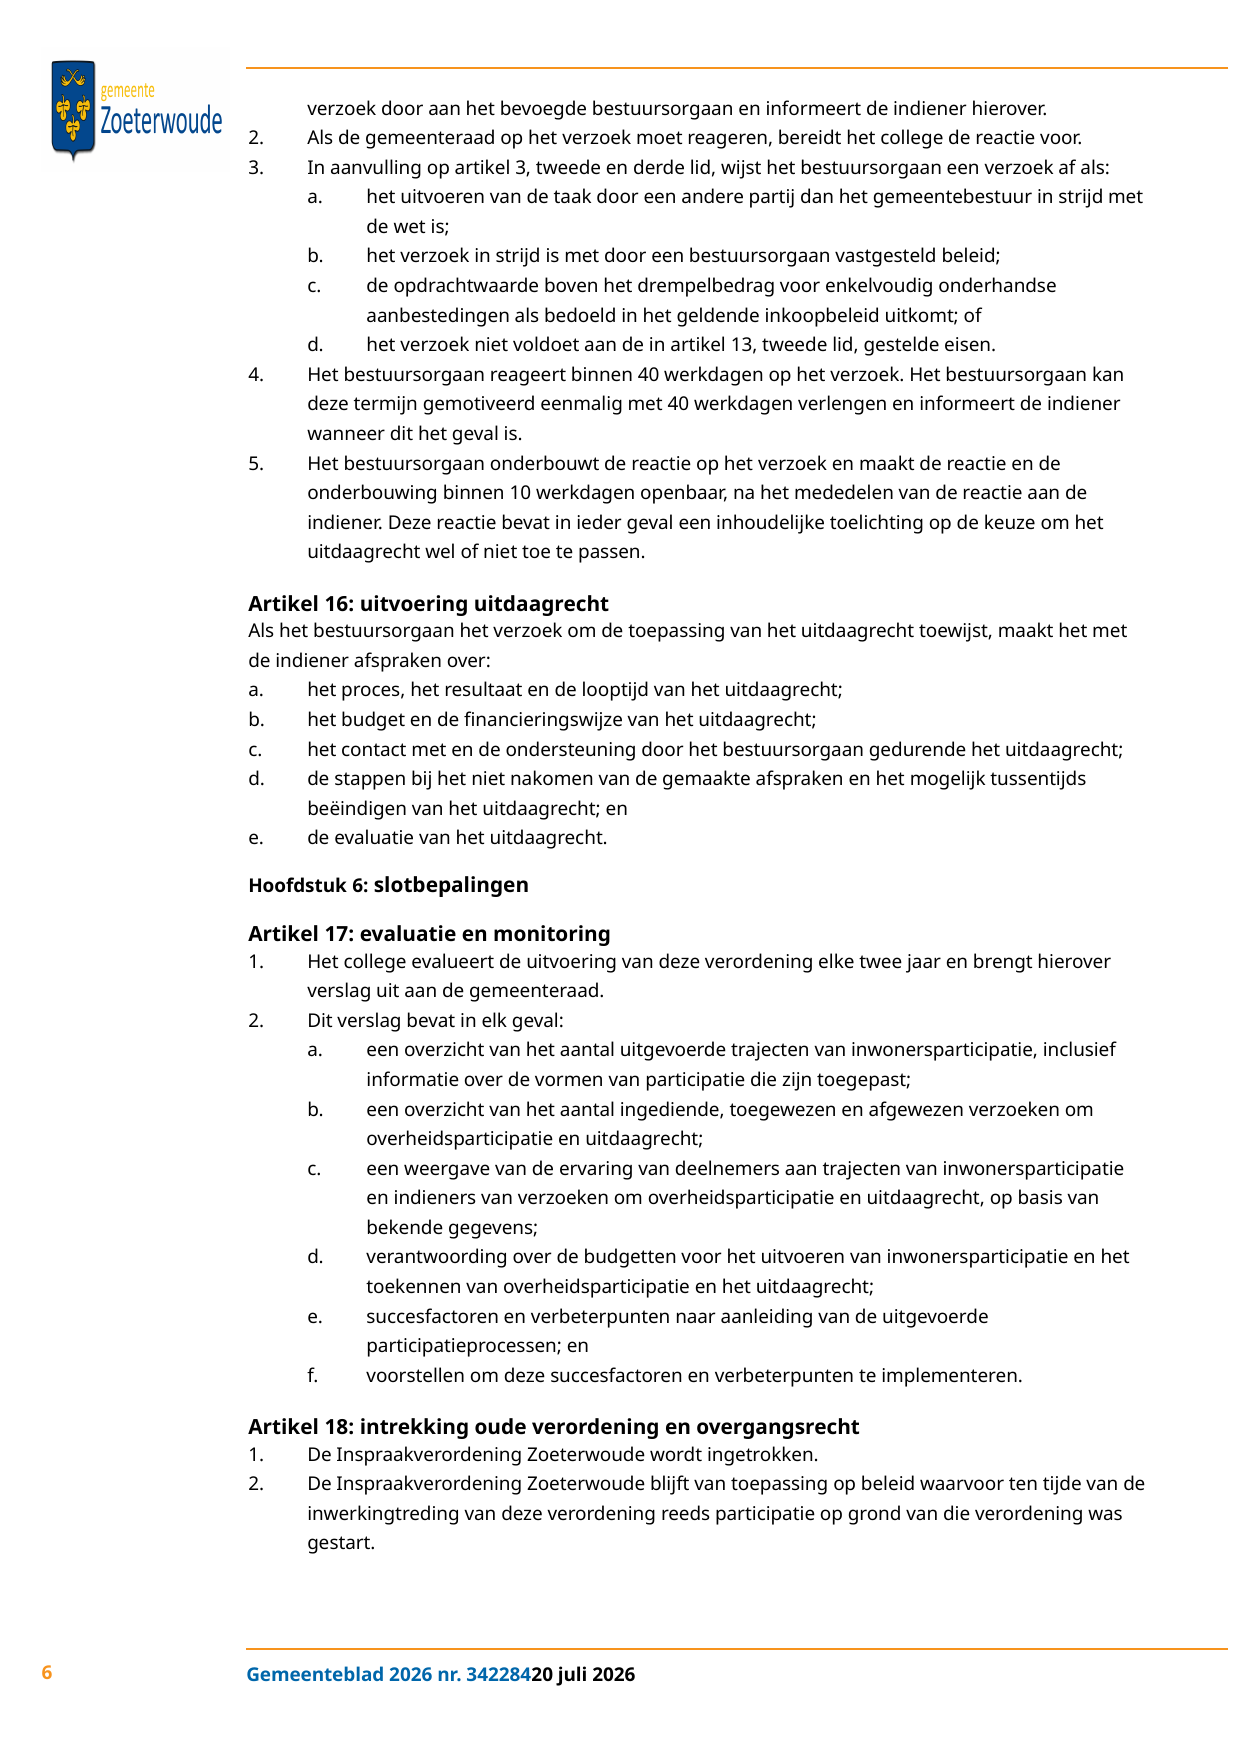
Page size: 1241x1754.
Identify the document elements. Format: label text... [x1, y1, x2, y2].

list Het bestuursorgaan reageert binnen 40 werkdagen op het verzoek. Het bestuursorgaan kan deze termijn gemotiveerd eenmalig met 40 werkdagen verlengen en informeert de indiener wanneer dit het geval is. [248, 361, 1152, 446]
list het contact met en de ondersteuning door het bestuursorgaan gedurende het uitdaagrecht; [248, 736, 1152, 761]
list voorstellen om deze succesfactoren en verbeterpunten te implementeren. [307, 1362, 1152, 1388]
list De Inspraakverordening Zoeterwoude wordt ingetrokken. [248, 1441, 1152, 1467]
picture [41, 47, 231, 172]
list het verzoek niet voldoet aan de in artikel 13, tweede lid, gestelde eisen. [307, 331, 1152, 357]
list Dit verslag bevat in elk geval: [248, 1007, 1152, 1033]
list verantwoording over de budgetten voor het uitvoeren van inwonersparticipatie en het toekennen van overheidsparticipatie en het uitdaagrecht; [307, 1244, 1152, 1299]
text Artikel 16: uitvoering uitdaagrecht [248, 589, 1152, 617]
list het proces, het resultaat en de looptijd van het uitdaagrecht; [248, 677, 1152, 702]
list het uitvoeren van de taak door een andere partij dan het gemeentebestuur in strijd met de wet is; [307, 183, 1152, 239]
list Het college evalueert de uitvoering van deze verordening elke twee jaar en brengt hierover verslag uit aan de gemeenteraad. [248, 948, 1152, 1003]
list De Inspraakverordening Zoeterwoude blijft van toepassing op beleid waarvoor ten tijde van de inwerkingtreding van deze verordening reeds participatie op grond van die verordening was gestart. [248, 1470, 1152, 1555]
text Als het bestuursorgaan het verzoek om de toepassing van het uitdaagrecht toewijst, maakt het met de indiener afspraken over: [248, 617, 1152, 673]
text Artikel 17: evaluatie en monitoring [248, 919, 1152, 948]
list een overzicht van het aantal ingediende, toegewezen en afgewezen verzoeken om overheidsparticipatie en uitdaagrecht; [307, 1096, 1152, 1151]
list succesfactoren en verbeterpunten naar aanleiding van de uitgevoerde participatieprocessen; en [307, 1303, 1152, 1358]
list een weergave van de ervaring van deelnemers aan trajecten van inwonersparticipatie en indieners van verzoeken om overheidsparticipatie en uitdaagrecht, op basis van bekende gegevens; [307, 1155, 1152, 1240]
list Als de gemeenteraad op het verzoek moet reageren, bereidt het college de reactie voor. [248, 124, 1152, 150]
list de opdrachtwaarde boven het drempelbedrag voor enkelvoudig onderhandse aanbestedingen als bedoeld in het geldende inkoopbeleid uitkomt; of [307, 272, 1152, 328]
text Artikel 18: intrekking oude verordening en overgangsrecht [248, 1412, 1152, 1441]
list Het bestuursorgaan onderbouwt de reactie op het verzoek en maakt de reactie en de onderbouwing binnen 10 werkdagen openbaar, na het mededelen van de reactie aan de indiener. Deze reactie bevat in ieder geval een inhoudelijke toelichting op de keuze om het uitdaagrecht wel of niet toe te passen. [248, 450, 1152, 564]
list het verzoek in strijd is met door een bestuursorgaan vastgesteld beleid; [307, 243, 1152, 268]
list In aanvulling op artikel 3, tweede en derde lid, wijst het bestuursorgaan een verzoek af als: [248, 154, 1152, 180]
list verzoek door aan het bevoegde bestuursorgaan en informeert de indiener hierover. [248, 95, 1152, 121]
text Hoofdstuk 6: slotbepalingen [248, 870, 1152, 898]
list de evaluatie van het uitdaagrecht. [248, 824, 1152, 850]
list de stappen bij het niet nakomen van de gemaakte afspraken en het mogelijk tussentijds beëindigen van het uitdaagrecht; en [248, 765, 1152, 821]
list een overzicht van het aantal uitgevoerde trajecten van inwonersparticipatie, inclusief informatie over de vormen van participatie die zijn toegepast; [307, 1037, 1152, 1092]
list het budget en de financieringswijze van het uitdaagrecht; [248, 706, 1152, 732]
